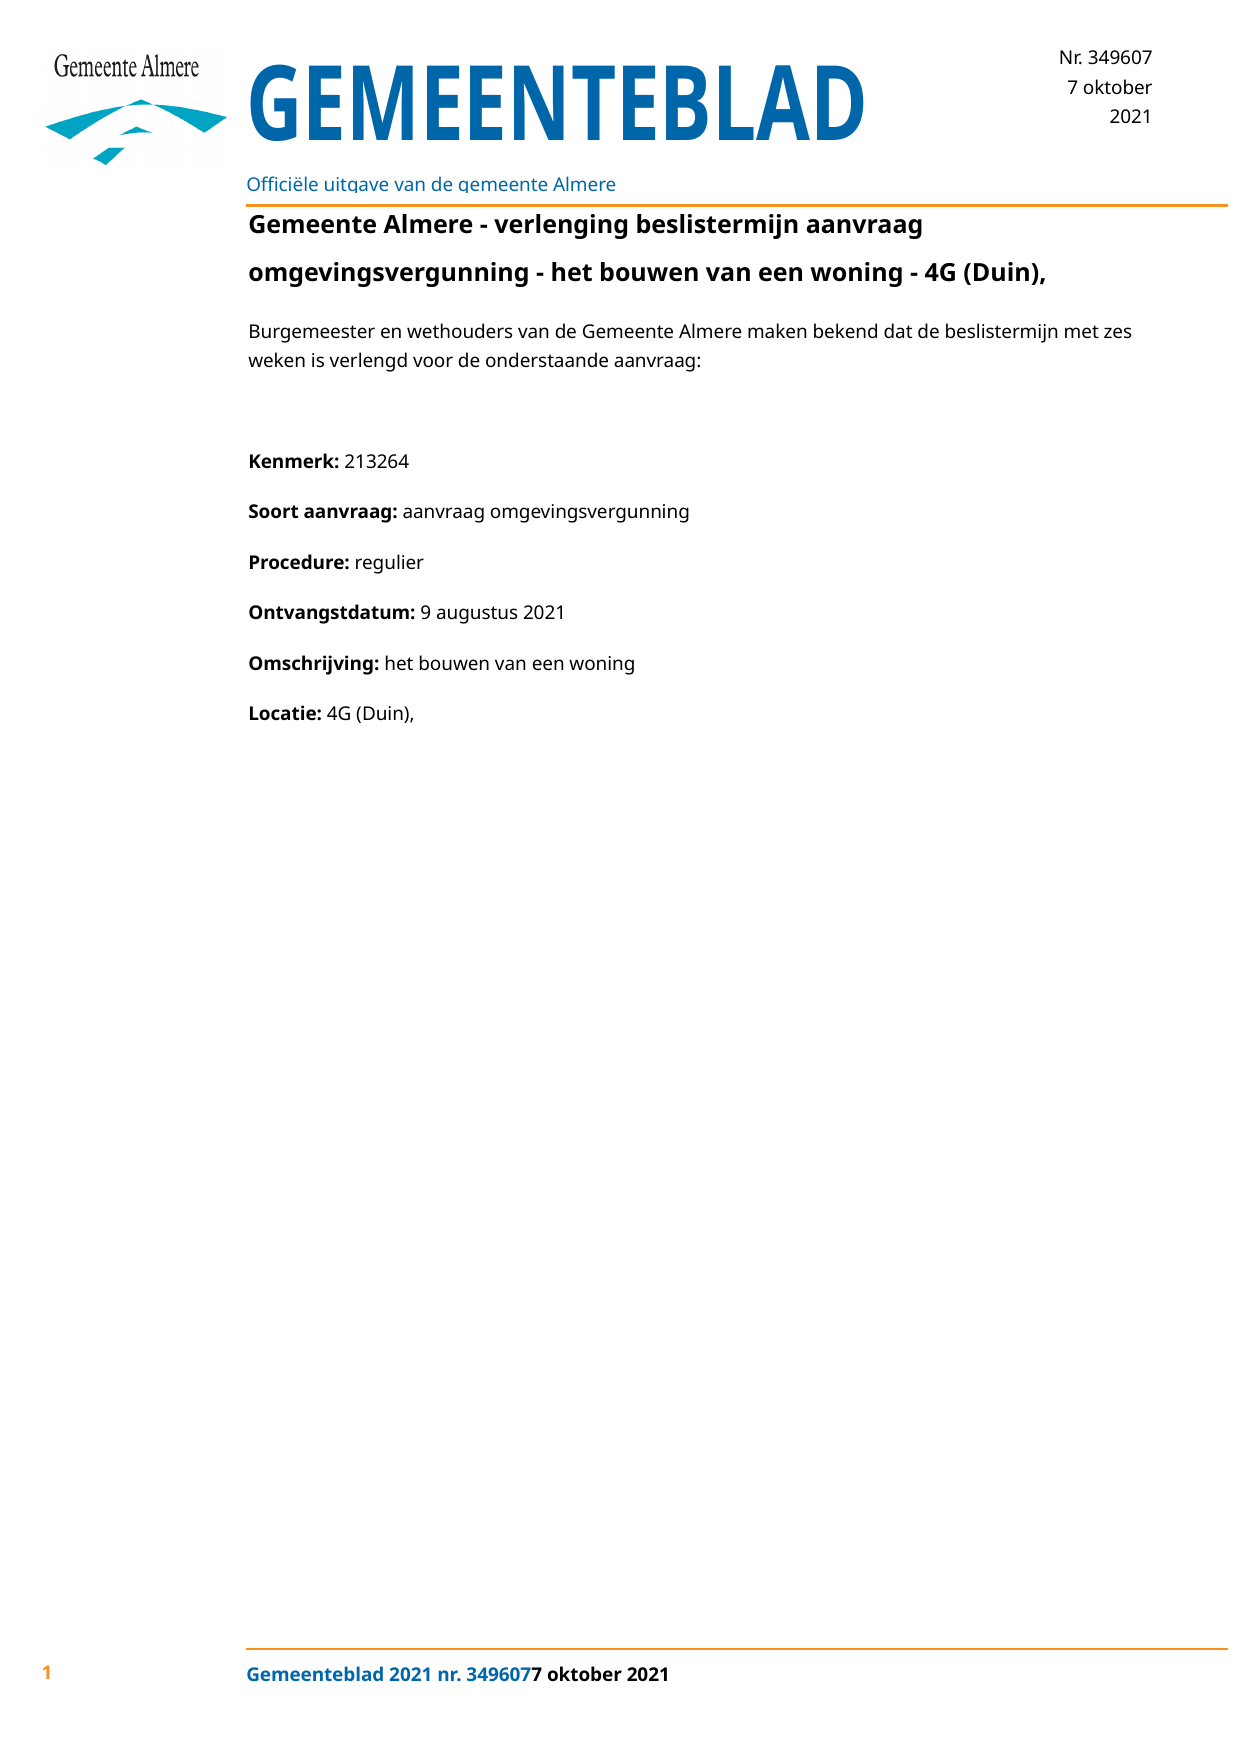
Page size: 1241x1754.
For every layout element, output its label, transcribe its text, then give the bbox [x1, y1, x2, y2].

picture [41, 47, 231, 172]
text Procedure: regulier [248, 549, 1152, 575]
text Gemeente Almere - verlenging beslistermijn aanvraag omgevingsvergunning - het bouwen van een woning - 4G (Duin), [248, 207, 1152, 288]
text Locatie: 4G (Duin), [248, 700, 1152, 726]
text Omschrijving: het bouwen van een woning [248, 650, 1152, 676]
text Burgemeester en wethouders van de Gemeente Almere maken bekend dat de beslistermijn met zes weken is verlengd voor de onderstaande aanvraag: [248, 318, 1152, 373]
text Soort aanvraag: aanvraag omgevingsvergunning [248, 499, 1152, 524]
text Kenmerk: 213264 [248, 448, 1152, 474]
text Ontvangstdatum: 9 augustus 2021 [248, 599, 1152, 625]
